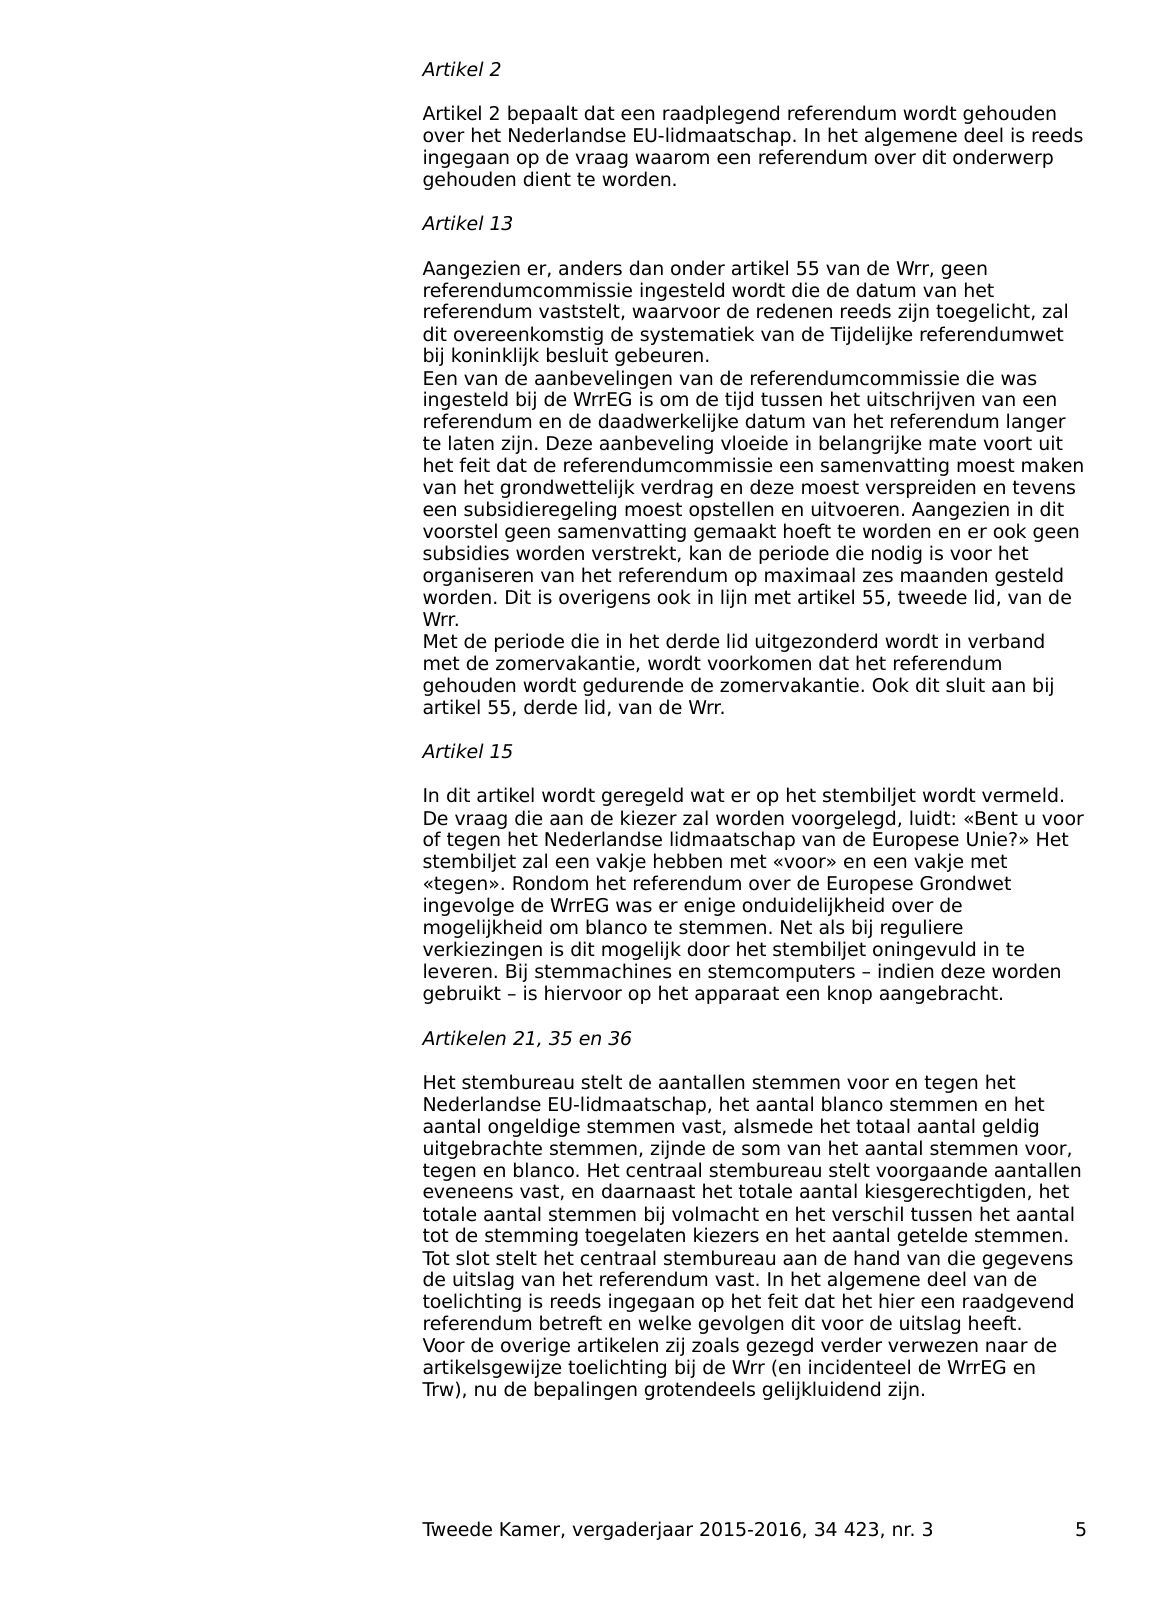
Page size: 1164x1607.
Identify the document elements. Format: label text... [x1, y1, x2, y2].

text Artikel 2 bepaalt dat een raadplegend referendum wordt gehouden over het Nederlandse EU-lidmaatschap. In het algemene deel is reeds ingegaan op de vraag waarom een referendum over dit onderwerp gehouden dient te worden. [422, 103, 1087, 191]
text Aangezien er, anders dan onder artikel 55 van de Wrr, geen referendumcommissie ingesteld wordt die de datum van het referendum vaststelt, waarvoor de redenen reeds zijn toegelicht, zal dit overeenkomstig de systematiek van de Tijdelijke referendumwet bij koninklijk besluit gebeuren. [422, 257, 1087, 367]
text Een van de aanbevelingen van de referendumcommissie die was ingesteld bij de WrrEG is om de tijd tussen het uitschrijven van een referendum en de daadwerkelijke datum van het referendum langer te laten zijn. Deze aanbeveling vloeide in belangrijke mate voort uit het feit dat de referendumcommissie een samenvatting moest maken van het grondwettelijk verdrag en deze moest verspreiden en tevens een subsidieregeling moest opstellen en uitvoeren. Aangezien in dit voorstel geen samenvatting gemaakt hoeft te worden en er ook geen subsidies worden verstrekt, kan de periode die nodig is voor het organiseren van het referendum op maximaal zes maanden gesteld worden. Dit is overigens ook in lijn met artikel 55, tweede lid, van de Wrr. [422, 367, 1087, 631]
text In dit artikel wordt geregeld wat er op het stembiljet wordt vermeld. De vraag die aan de kiezer zal worden voorgelegd, luidt: «Bent u voor of tegen het Nederlandse lidmaatschap van de Europese Unie?» Het stembiljet zal een vakje hebben met «voor» en een vakje met «tegen». Rondom het referendum over de Europese Grondwet ingevolge de WrrEG was er enige onduidelijkheid over de mogelijkheid om blanco te stemmen. Net als bij reguliere verkiezingen is dit mogelijk door het stembiljet oningevuld in te leveren. Bij stemmachines en stemcomputers – indien deze worden gebruikt – is hiervoor op het apparaat een knop aangebracht. [422, 785, 1087, 1005]
text Het stembureau stelt de aantallen stemmen voor en tegen het Nederlandse EU-lidmaatschap, het aantal blanco stemmen en het aantal ongeldige stemmen vast, alsmede het totaal aantal geldig uitgebrachte stemmen, zijnde de som van het aantal stemmen voor, tegen en blanco. Het centraal stembureau stelt voorgaande aantallen eveneens vast, en daarnaast het totale aantal kiesgerechtigden, het totale aantal stemmen bij volmacht en het verschil tussen het aantal tot de stemming toegelaten kiezers en het aantal getelde stemmen. Tot slot stelt het centraal stembureau aan de hand van die gegevens de uitslag van het referendum vast. In het algemene deel van de toelichting is reeds ingegaan op het feit dat het hier een raadgevend referendum betreft en welke gevolgen dit voor de uitslag heeft. [422, 1072, 1087, 1335]
subtitle Artikel 2 [422, 59, 1087, 81]
subtitle Artikel 15 [422, 741, 1087, 763]
subtitle Artikel 13 [422, 213, 1087, 235]
text Met de periode die in het derde lid uitgezonderd wordt in verband met de zomervakantie, wordt voorkomen dat het referendum gehouden wordt gedurende de zomervakantie. Ook dit sluit aan bij artikel 55, derde lid, van de Wrr. [422, 631, 1087, 719]
subtitle Artikelen 21, 35 en 36 [422, 1027, 1087, 1049]
text Voor de overige artikelen zij zoals gezegd verder verwezen naar de artikelsgewijze toelichting bij de Wrr (en incidenteel de WrrEG en Trw), nu de bepalingen grotendeels gelijkluidend zijn. [422, 1335, 1087, 1401]
